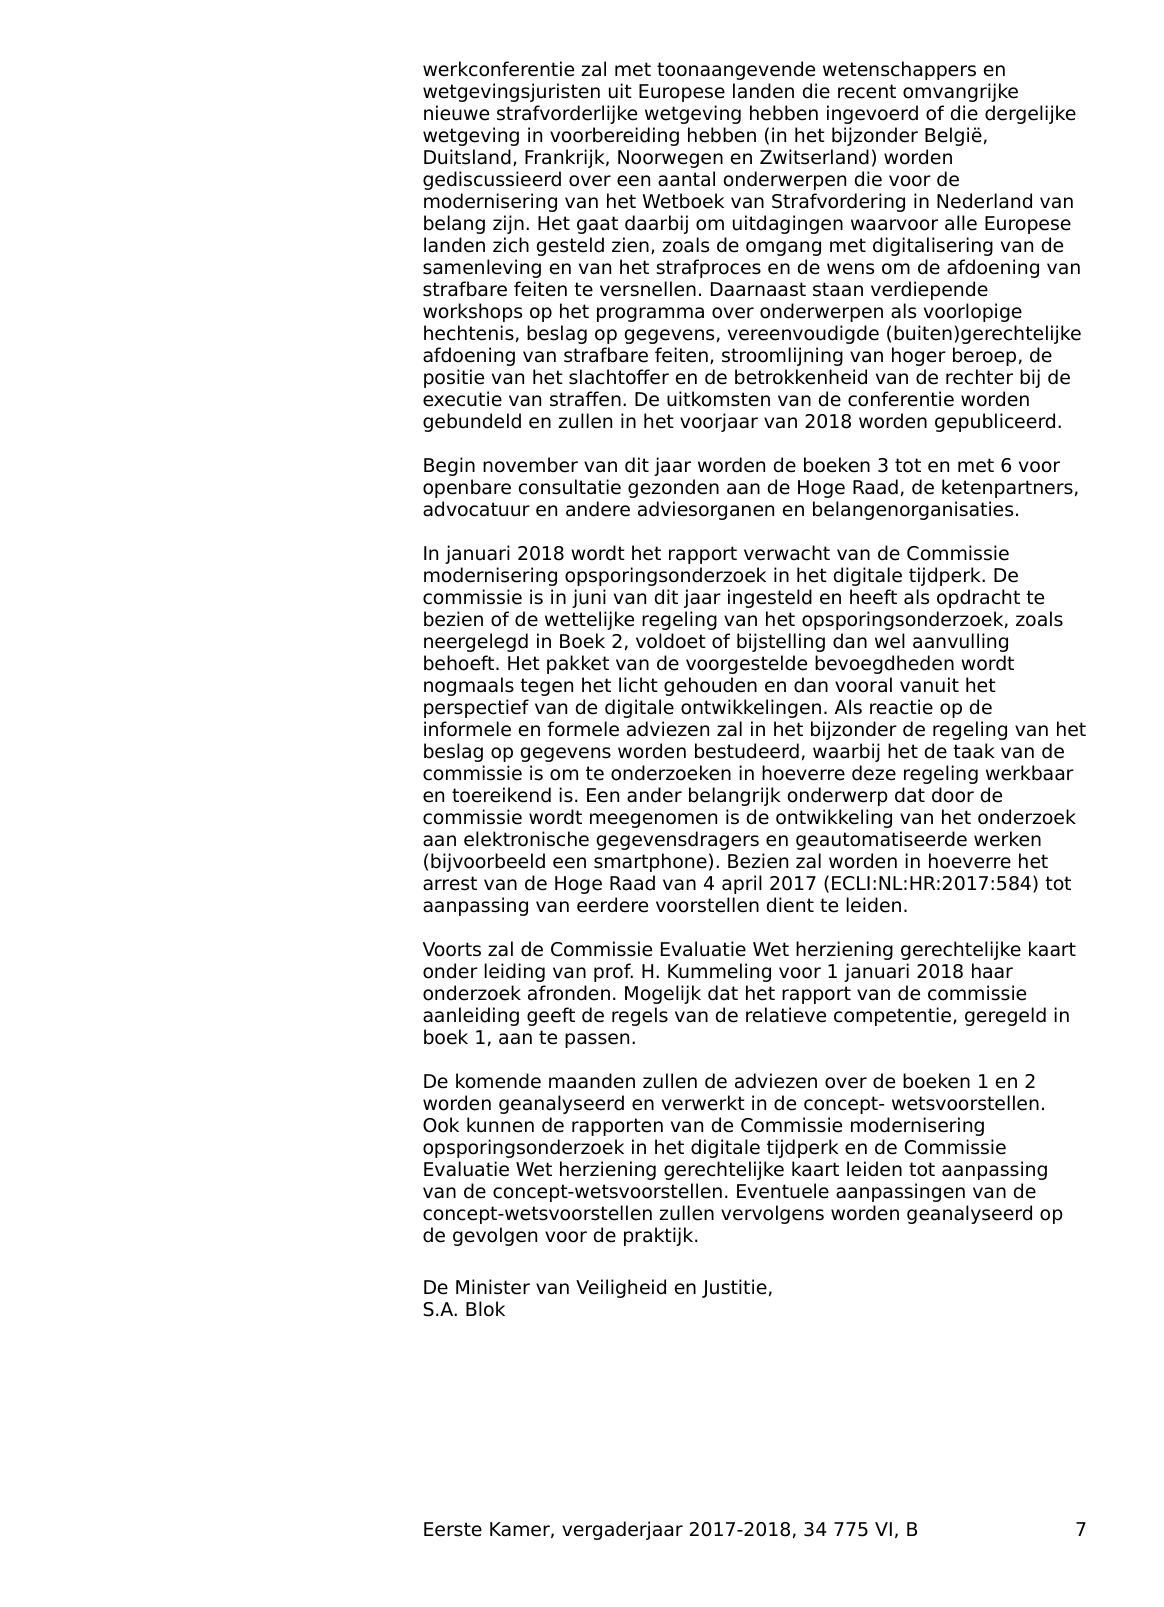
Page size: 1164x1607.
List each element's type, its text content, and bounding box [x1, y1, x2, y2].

text Begin november van dit jaar worden de boeken 3 tot en met 6 voor openbare consultatie gezonden aan de Hoge Raad, de ketenpartners, advocatuur en andere adviesorganen en belangenorganisaties. [422, 455, 1087, 521]
text werkconferentie zal met toonaangevende wetenschappers en wetgevingsjuristen uit Europese landen die recent omvangrijke nieuwe strafvorderlijke wetgeving hebben ingevoerd of die dergelijke wetgeving in voorbereiding hebben (in het bijzonder België, Duitsland, Frankrijk, Noorwegen en Zwitserland) worden gediscussieerd over een aantal onderwerpen die voor de modernisering van het Wetboek van Strafvordering in Nederland van belang zijn. Het gaat daarbij om uitdagingen waarvoor alle Europese landen zich gesteld zien, zoals de omgang met digitalisering van de samenleving en van het strafproces en de wens om de afdoening van strafbare feiten te versnellen. Daarnaast staan verdiepende workshops op het programma over onderwerpen als voorlopige hechtenis, beslag op gegevens, vereenvoudigde (buiten)gerechtelijke afdoening van strafbare feiten, stroomlijning van hoger beroep, de positie van het slachtoffer en de betrokkenheid van de rechter bij de executie van straffen. De uitkomsten van de conferentie worden gebundeld en zullen in het voorjaar van 2018 worden gepubliceerd. [422, 59, 1087, 433]
text De komende maanden zullen de adviezen over de boeken 1 en 2 worden geanalyseerd en verwerkt in de concept- wetsvoorstellen. Ook kunnen de rapporten van de Commissie modernisering opsporingsonderzoek in het digitale tijdperk en de Commissie Evaluatie Wet herziening gerechtelijke kaart leiden tot aanpassing van de concept-wetsvoorstellen. Eventuele aanpassingen van de concept-wetsvoorstellen zullen vervolgens worden geanalyseerd op de gevolgen voor de praktijk. [422, 1071, 1087, 1247]
text In januari 2018 wordt het rapport verwacht van de Commissie modernisering opsporingsonderzoek in het digitale tijdperk. De commissie is in juni van dit jaar ingesteld en heeft als opdracht te bezien of de wettelijke regeling van het opsporingsonderzoek, zoals neergelegd in Boek 2, voldoet of bijstelling dan wel aanvulling behoeft. Het pakket van de voorgestelde bevoegdheden wordt nogmaals tegen het licht gehouden en dan vooral vanuit het perspectief van de digitale ontwikkelingen. Als reactie op de informele en formele adviezen zal in het bijzonder de regeling van het beslag op gegevens worden bestudeerd, waarbij het de taak van de commissie is om te onderzoeken in hoeverre deze regeling werkbaar en toereikend is. Een ander belangrijk onderwerp dat door de commissie wordt meegenomen is de ontwikkeling van het onderzoek aan elektronische gegevensdragers en geautomatiseerde werken (bijvoorbeeld een smartphone). Bezien zal worden in hoeverre het arrest van de Hoge Raad van 4 april 2017 (ECLI:NL:HR:2017:584) tot aanpassing van eerdere voorstellen dient te leiden. [422, 543, 1087, 917]
text Voorts zal de Commissie Evaluatie Wet herziening gerechtelijke kaart onder leiding van prof. H. Kummeling voor 1 januari 2018 haar onderzoek afronden. Mogelijk dat het rapport van de commissie aanleiding geeft de regels van de relatieve competentie, geregeld in boek 1, aan te passen. [422, 939, 1087, 1049]
text De Minister van Veiligheid en Justitie, S.A. Blok [422, 1277, 1087, 1321]
